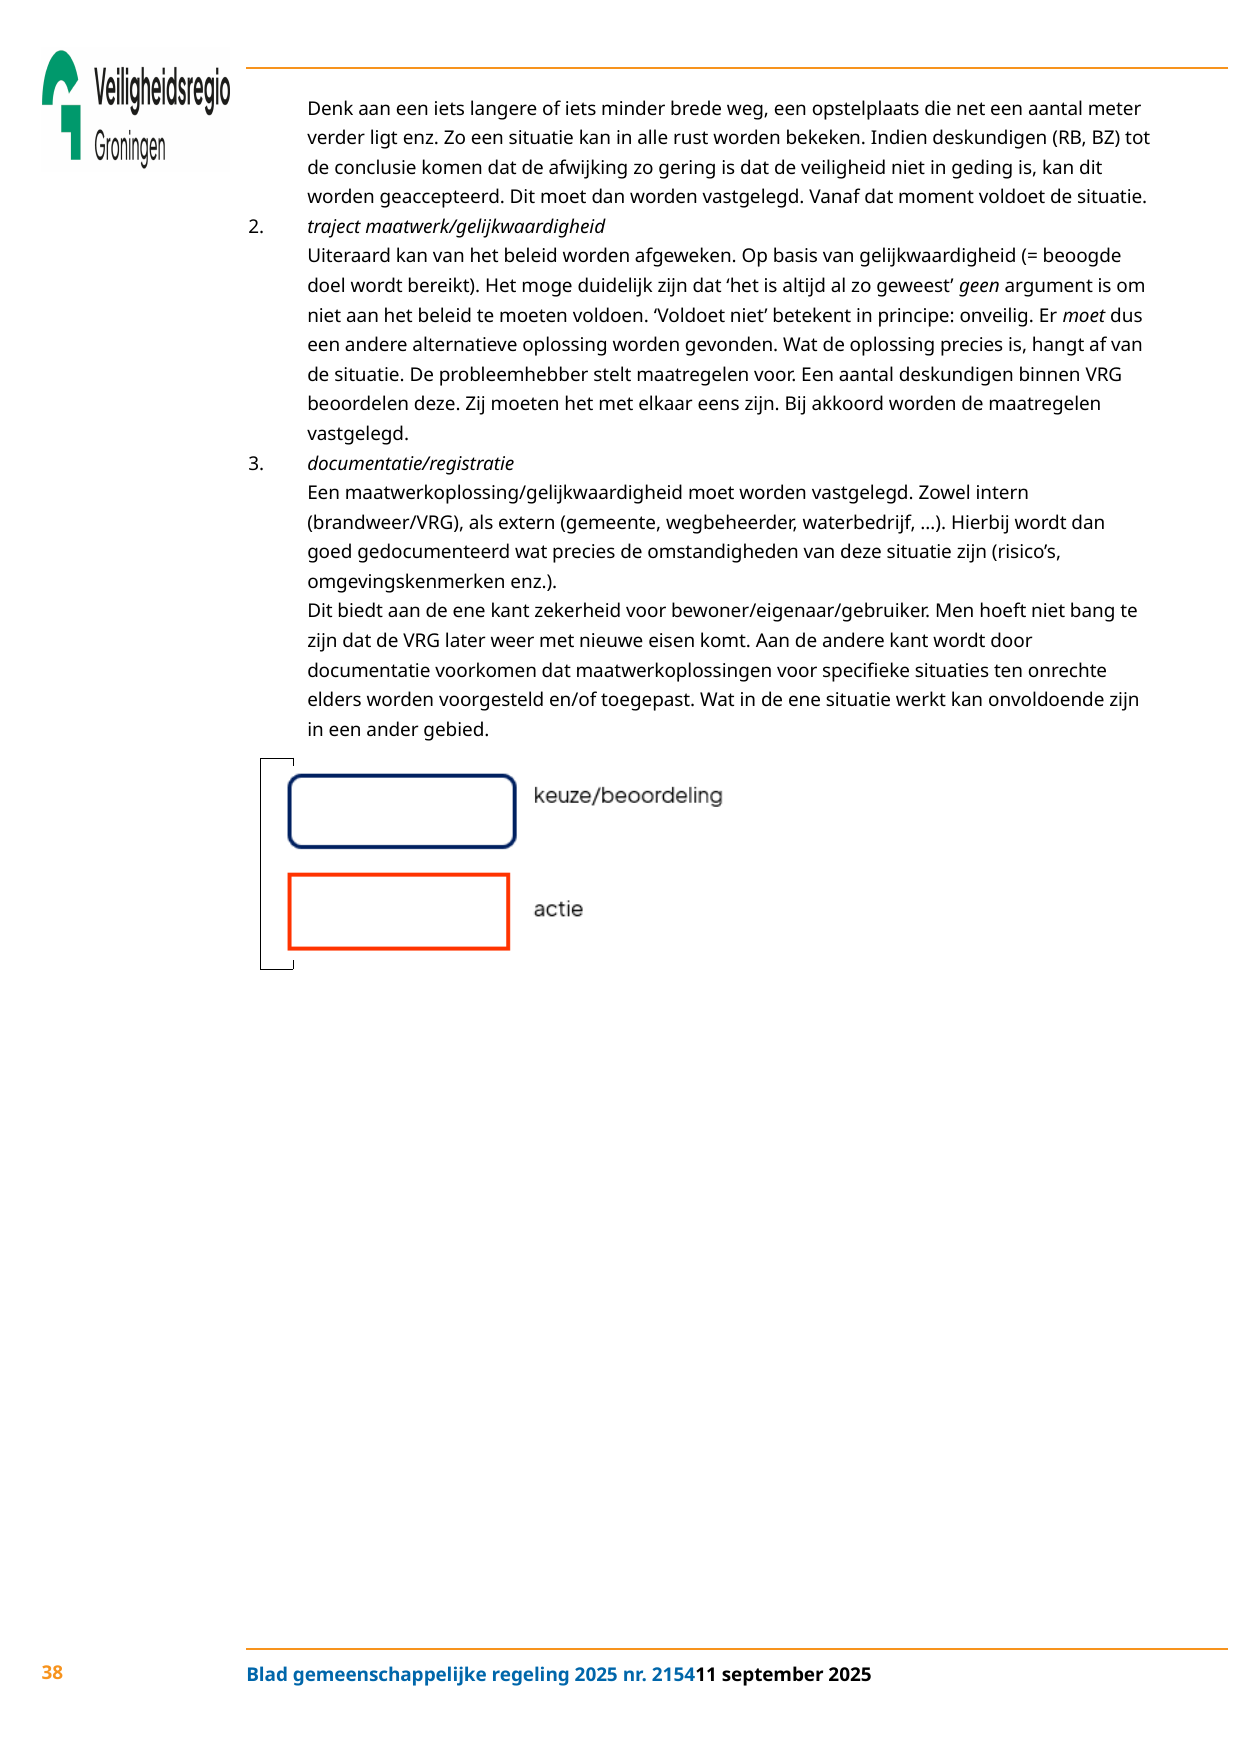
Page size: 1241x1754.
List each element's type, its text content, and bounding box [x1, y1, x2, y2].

list Denk aan een iets langere of iets minder brede weg, een opstelplaats die net een aantal meter verder ligt enz. Zo een situatie kan in alle rust worden bekeken. Indien deskundigen (RB, BZ) tot de conclusie komen dat de afwijking zo gering is dat de veiligheid niet in geding is, kan dit worden geaccepteerd. Dit moet dan worden vastgelegd. Vanaf dat moment voldoet de situatie. [248, 95, 1152, 209]
picture [41, 47, 231, 172]
picture [268, 766, 742, 960]
list Een maatwerkoplossing/gelijkwaardigheid moet worden vastgelegd. Zowel intern (brandweer/VRG), als extern (gemeente, wegbeheerder, waterbedrijf, …). Hierbij wordt dan goed gedocumenteerd wat precies de omstandigheden van deze situatie zijn (risico’s, omgevingskenmerken enz.). [248, 479, 1152, 594]
list Dit biedt aan de ene kant zekerheid voor bewoner/eigenaar/gebruiker. Men hoeft niet bang te zijn dat de VRG later weer met nieuwe eisen komt. Aan de andere kant wordt door documentatie voorkomen dat maatwerkoplossingen voor specifieke situaties ten onrechte elders worden voorgesteld en/of toegepast. Wat in de ene situatie werkt kan onvoldoende zijn in een ander gebied. [248, 598, 1152, 742]
list documentatie/registratie [248, 450, 1152, 476]
list traject maatwerk/gelijkwaardigheid [248, 213, 1152, 239]
list Uiteraard kan van het beleid worden afgeweken. Op basis van gelijkwaardigheid (= beoogde doel wordt bereikt). Het moge duidelijk zijn dat ‘het is altijd al zo geweest’ geen argument is om niet aan het beleid te moeten voldoen. ‘Voldoet niet’ betekent in principe: onveilig. Er moet dus een andere alternatieve oplossing worden gevonden. Wat de oplossing precies is, hangt af van de situatie. De probleemhebber stelt maatregelen voor. Een aantal deskundigen binnen VRG beoordelen deze. Zij moeten het met elkaar eens zijn. Bij akkoord worden de maatregelen vastgelegd. [248, 243, 1152, 446]
